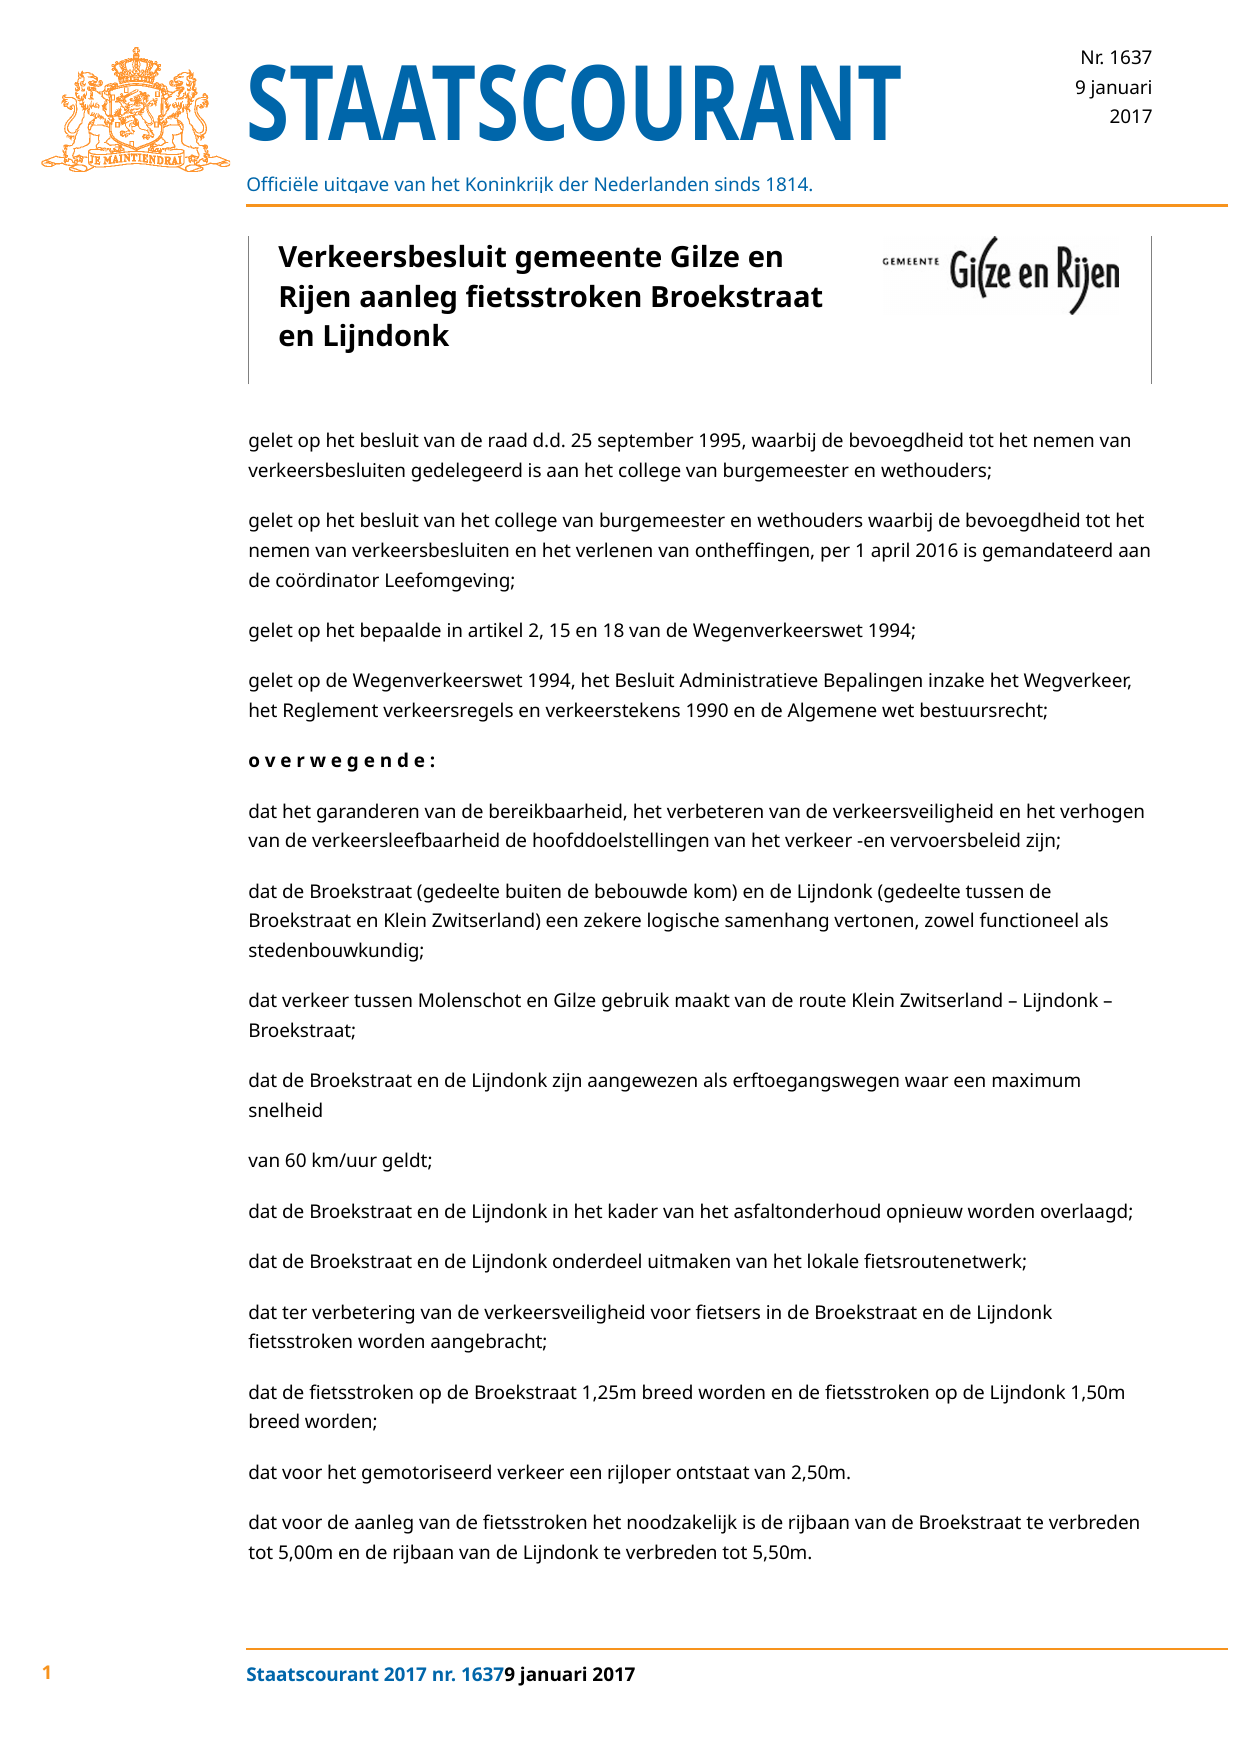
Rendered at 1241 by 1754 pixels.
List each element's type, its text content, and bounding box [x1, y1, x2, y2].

text dat de Broekstraat en de Lijndonk in het kader van het asfaltonderhoud opnieuw worden overlaagd; [248, 1198, 1152, 1224]
text dat de Broekstraat en de Lijndonk zijn aangewezen als erftoegangswegen waar een maximum snelheid [248, 1068, 1152, 1123]
picture [41, 47, 231, 172]
table_header Verkeersbesluit gemeente Gilze en Rijen aanleg fietsstroken Broekstraat en Lijndonk [249, 236, 850, 384]
text dat verkeer tussen Molenschot en Gilze gebruik maakt van de route Klein Zwitserland – Lijndonk –Broekstraat; [248, 988, 1152, 1043]
text dat de fietsstroken op de Broekstraat 1,25m breed worden en de fietsstroken op de Lijndonk 1,50m breed worden; [248, 1379, 1152, 1434]
text gelet op het bepaalde in artikel 2, 15 en 18 van de Wegenverkeerswet 1994; [248, 617, 1152, 643]
text gelet op het besluit van de raad d.d. 25 september 1995, waarbij de bevoegdheid tot het nemen van verkeersbesluiten gedelegeerd is aan het college van burgemeester en wethouders; [248, 428, 1152, 483]
picture [882, 236, 1119, 315]
text o v e r w e g e n d e : [248, 748, 1152, 773]
text gelet op het besluit van het college van burgemeester en wethouders waarbij de bevoegdheid tot het nemen van verkeersbesluiten en het verlenen van ontheffingen, per 1 april 2016 is gemandateerd aan de coördinator Leefomgeving; [248, 508, 1152, 592]
text gelet op de Wegenverkeerswet 1994, het Besluit Administratieve Bepalingen inzake het Wegverkeer, het Reglement verkeersregels en verkeerstekens 1990 en de Algemene wet bestuursrecht; [248, 668, 1152, 723]
text van 60 km/uur geldt; [248, 1148, 1152, 1173]
text dat voor het gemotoriseerd verkeer een rijloper ontstaat van 2,50m. [248, 1459, 1152, 1484]
text dat ter verbetering van de verkeersveiligheid voor fietsers in de Broekstraat en de Lijndonk fietsstroken worden aangebracht; [248, 1299, 1152, 1354]
table_header [850, 236, 1151, 384]
text dat het garanderen van de bereikbaarheid, het verbeteren van de verkeersveiligheid en het verhogen van de verkeersleefbaarheid de hoofddoelstellingen van het verkeer -en vervoersbeleid zijn; [248, 798, 1152, 853]
text dat de Broekstraat (gedeelte buiten de bebouwde kom) en de Lijndonk (gedeelte tussen de Broekstraat en Klein Zwitserland) een zekere logische samenhang vertonen, zowel functioneel als stedenbouwkundig; [248, 878, 1152, 963]
text dat de Broekstraat en de Lijndonk onderdeel uitmaken van het lokale fietsroutenetwerk; [248, 1248, 1152, 1274]
text dat voor de aanleg van de fietsstroken het noodzakelijk is de rijbaan van de Broekstraat te verbreden tot 5,00m en de rijbaan van de Lijndonk te verbreden tot 5,50m. [248, 1509, 1152, 1564]
